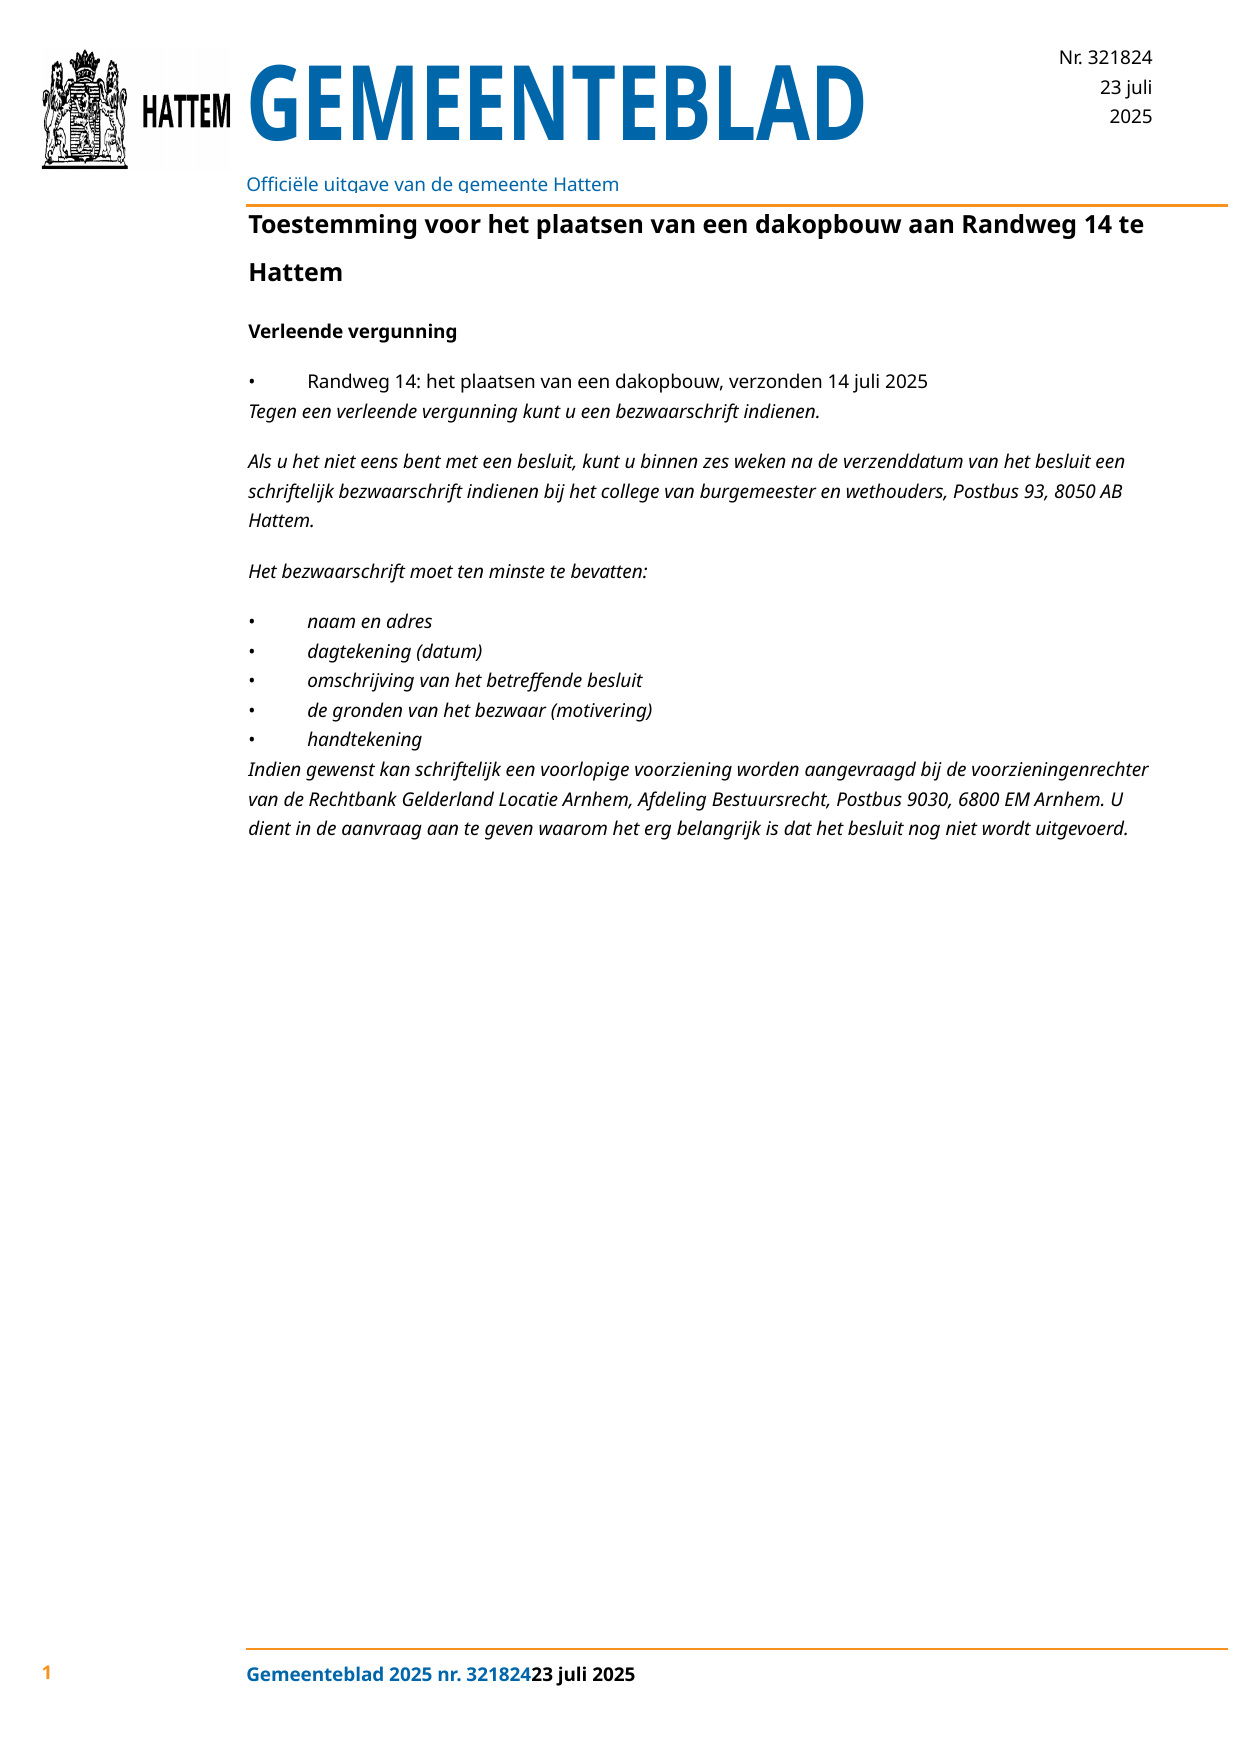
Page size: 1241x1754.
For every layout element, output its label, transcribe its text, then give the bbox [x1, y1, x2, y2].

list handtekening [248, 727, 1152, 752]
list omschrijving van het betreffende besluit [248, 667, 1152, 693]
text Verleende vergunning [248, 318, 1152, 344]
text Als u het niet eens bent met een besluit, kunt u binnen zes weken na de verzenddatum van het besluit een schriftelijk bezwaarschrift indienen bij het college van burgemeester en wethouders, Postbus 93, 8050 AB Hattem. [248, 448, 1152, 533]
text Het bezwaarschrift moet ten minste te bevatten: [248, 558, 1152, 584]
text Toestemming voor het plaatsen van een dakopbouw aan Randweg 14 te Hattem [248, 207, 1152, 288]
text Indien gewenst kan schriftelijk een voorlopige voorziening worden aangevraagd bij de voorzieningenrechter van de Rechtbank Gelderland Locatie Arnhem, Afdeling Bestuursrecht, Postbus 9030, 6800 EM Arnhem. U dient in de aanvraag aan te geven waarom het erg belangrijk is dat het besluit nog niet wordt uitgevoerd. [248, 756, 1152, 841]
list dagtekening (datum) [248, 638, 1152, 664]
list Randweg 14: het plaatsen van een dakopbouw, verzonden 14 juli 2025 [248, 368, 1152, 394]
list naam en adres [248, 608, 1152, 634]
text Tegen een verleende vergunning kunt u een bezwaarschrift indienen. [248, 398, 1152, 424]
list de gronden van het bezwaar (motivering) [248, 697, 1152, 723]
picture [41, 47, 231, 172]
